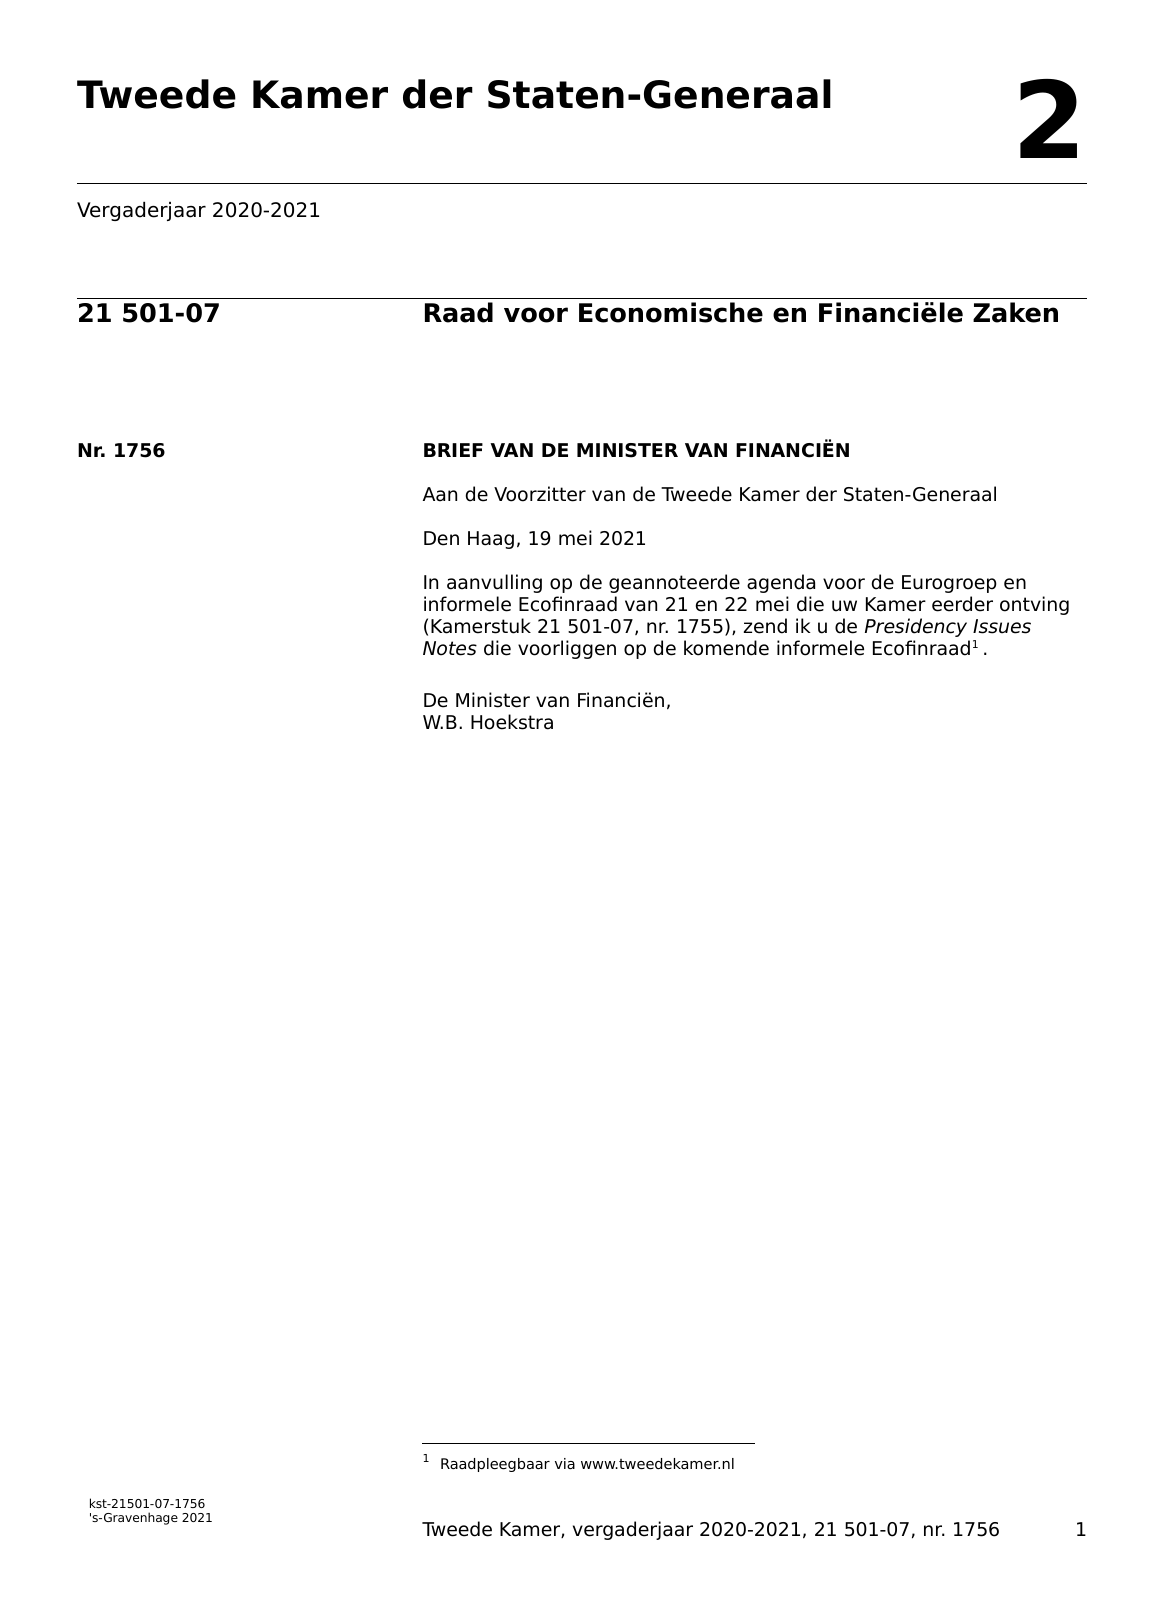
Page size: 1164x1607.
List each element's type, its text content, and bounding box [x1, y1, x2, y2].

text Den Haag, 19 mei 2021 [422, 528, 1087, 550]
text kst-21501-07-1756 [88, 1497, 323, 1511]
table_header 2 [886, 59, 1087, 183]
text De Minister van Financiën, W.B. Hoekstra [422, 690, 1087, 734]
subtitle Nr. 1756 BRIEF VAN DE MINISTER VAN FINANCIËN [77, 440, 1087, 462]
text In aanvulling op de geannoteerde agenda voor de Eurogroep en informele Ecofinraad van 21 en 22 mei die uw Kamer eerder ontving (Kamerstuk 21 501-07, nr. 1755), zend ik u de Presidency Issues Notes die voorliggen op de komende informele Ecofinraad. [422, 572, 1087, 660]
subtitle 21 501-07 Raad voor Economische en Financiële Zaken [77, 299, 1087, 329]
text Raadpleegbaar via www.tweedekamer.nl [422, 1452, 1087, 1474]
table_cell Vergaderjaar 2020-2021 [77, 184, 1087, 298]
table_header Tweede Kamer der Staten-Generaal [77, 59, 886, 183]
text 's-Gravenhage 2021 [88, 1511, 323, 1525]
text Aan de Voorzitter van de Tweede Kamer der Staten-Generaal [422, 484, 1087, 506]
